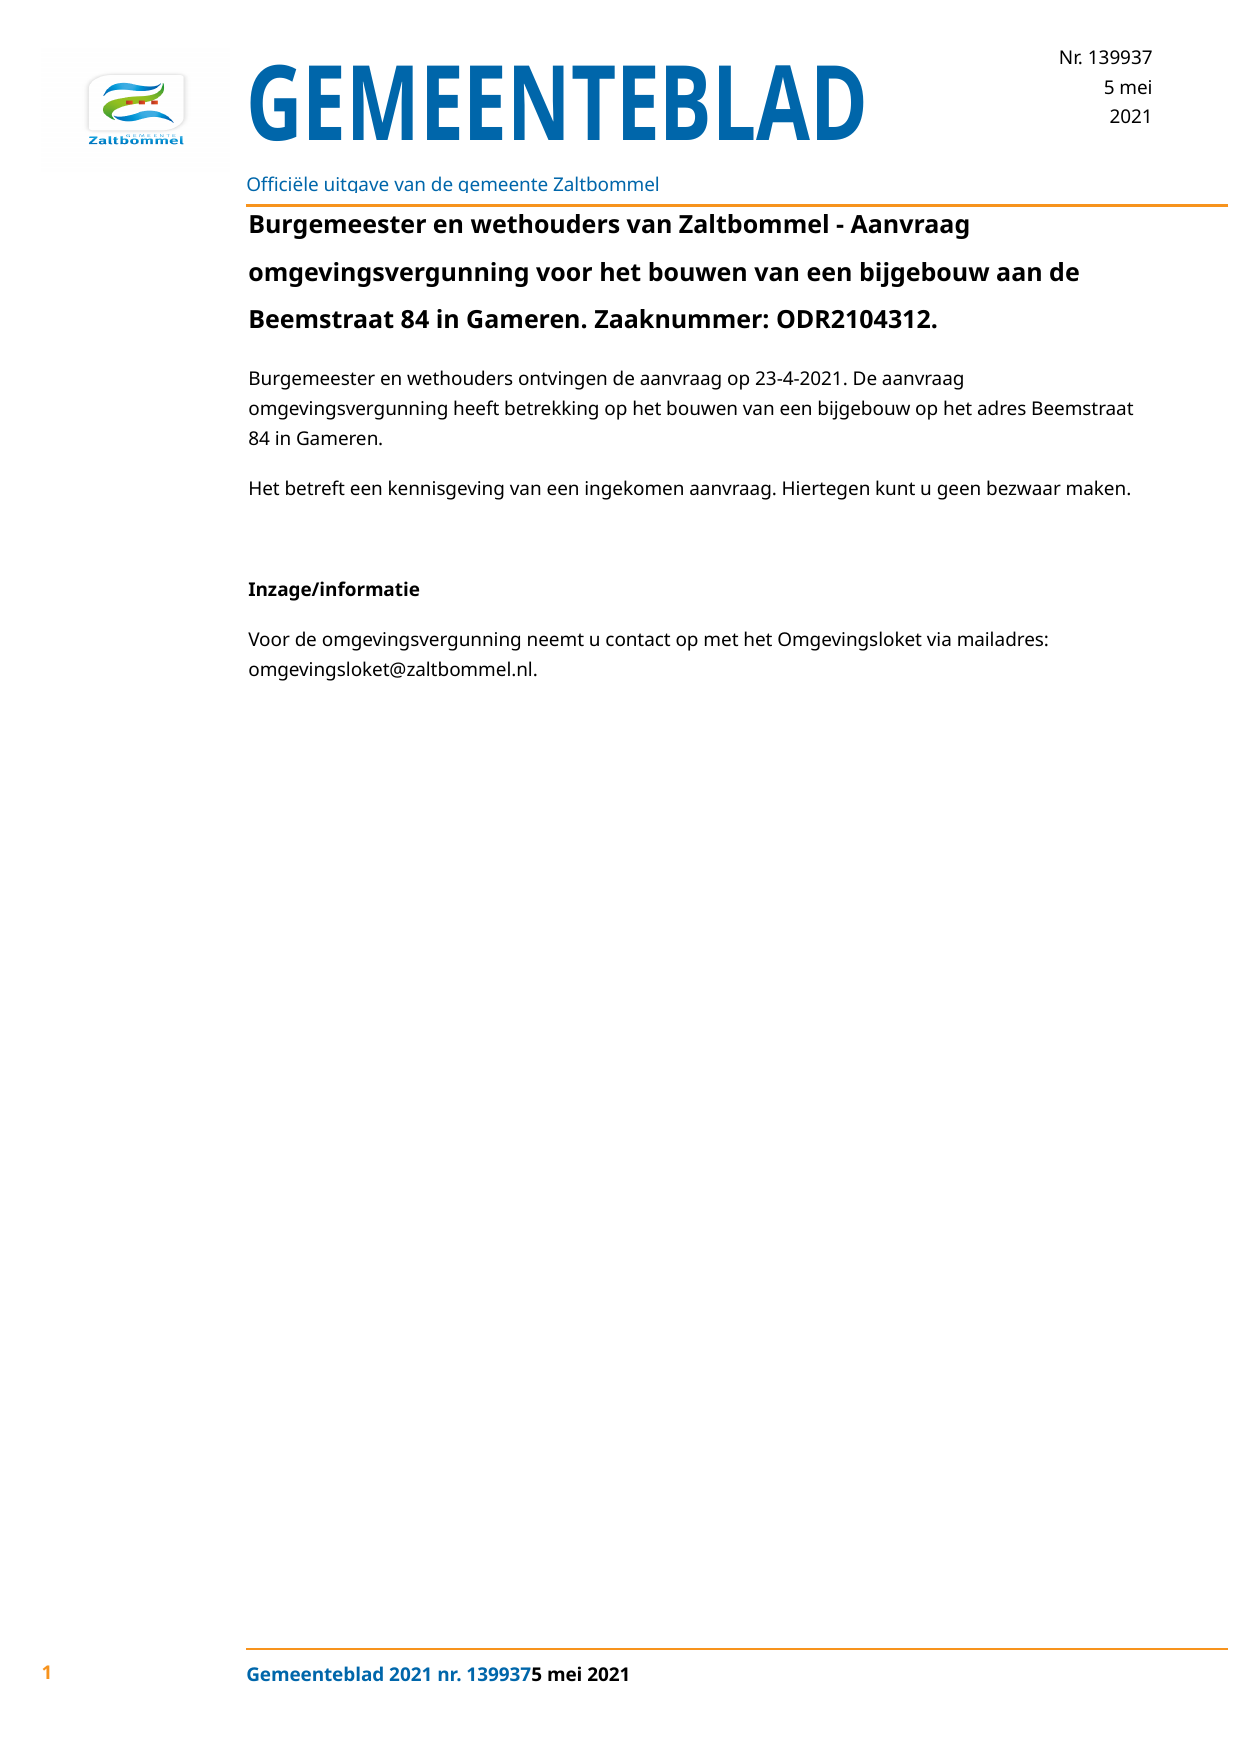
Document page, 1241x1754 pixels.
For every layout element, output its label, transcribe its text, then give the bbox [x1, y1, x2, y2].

text Voor de omgevingsvergunning neemt u contact op met het Omgevingsloket via mailadres: omgevingsloket@zaltbommel.nl. [248, 626, 1152, 682]
text Burgemeester en wethouders ontvingen de aanvraag op 23-4-2021. De aanvraag omgevingsvergunning heeft betrekking op het bouwen van een bijgebouw op het adres Beemstraat 84 in Gameren. [248, 366, 1152, 450]
text Burgemeester en wethouders van Zaltbommel - Aanvraag omgevingsvergunning voor het bouwen van een bijgebouw aan de Beemstraat 84 in Gameren. Zaaknummer: ODR2104312. [248, 207, 1152, 336]
text Inzage/informatie [248, 576, 1152, 602]
picture [41, 47, 231, 172]
text Het betreft een kennisgeving van een ingekomen aanvraag. Hiertegen kunt u geen bezwaar maken. [248, 475, 1152, 501]
